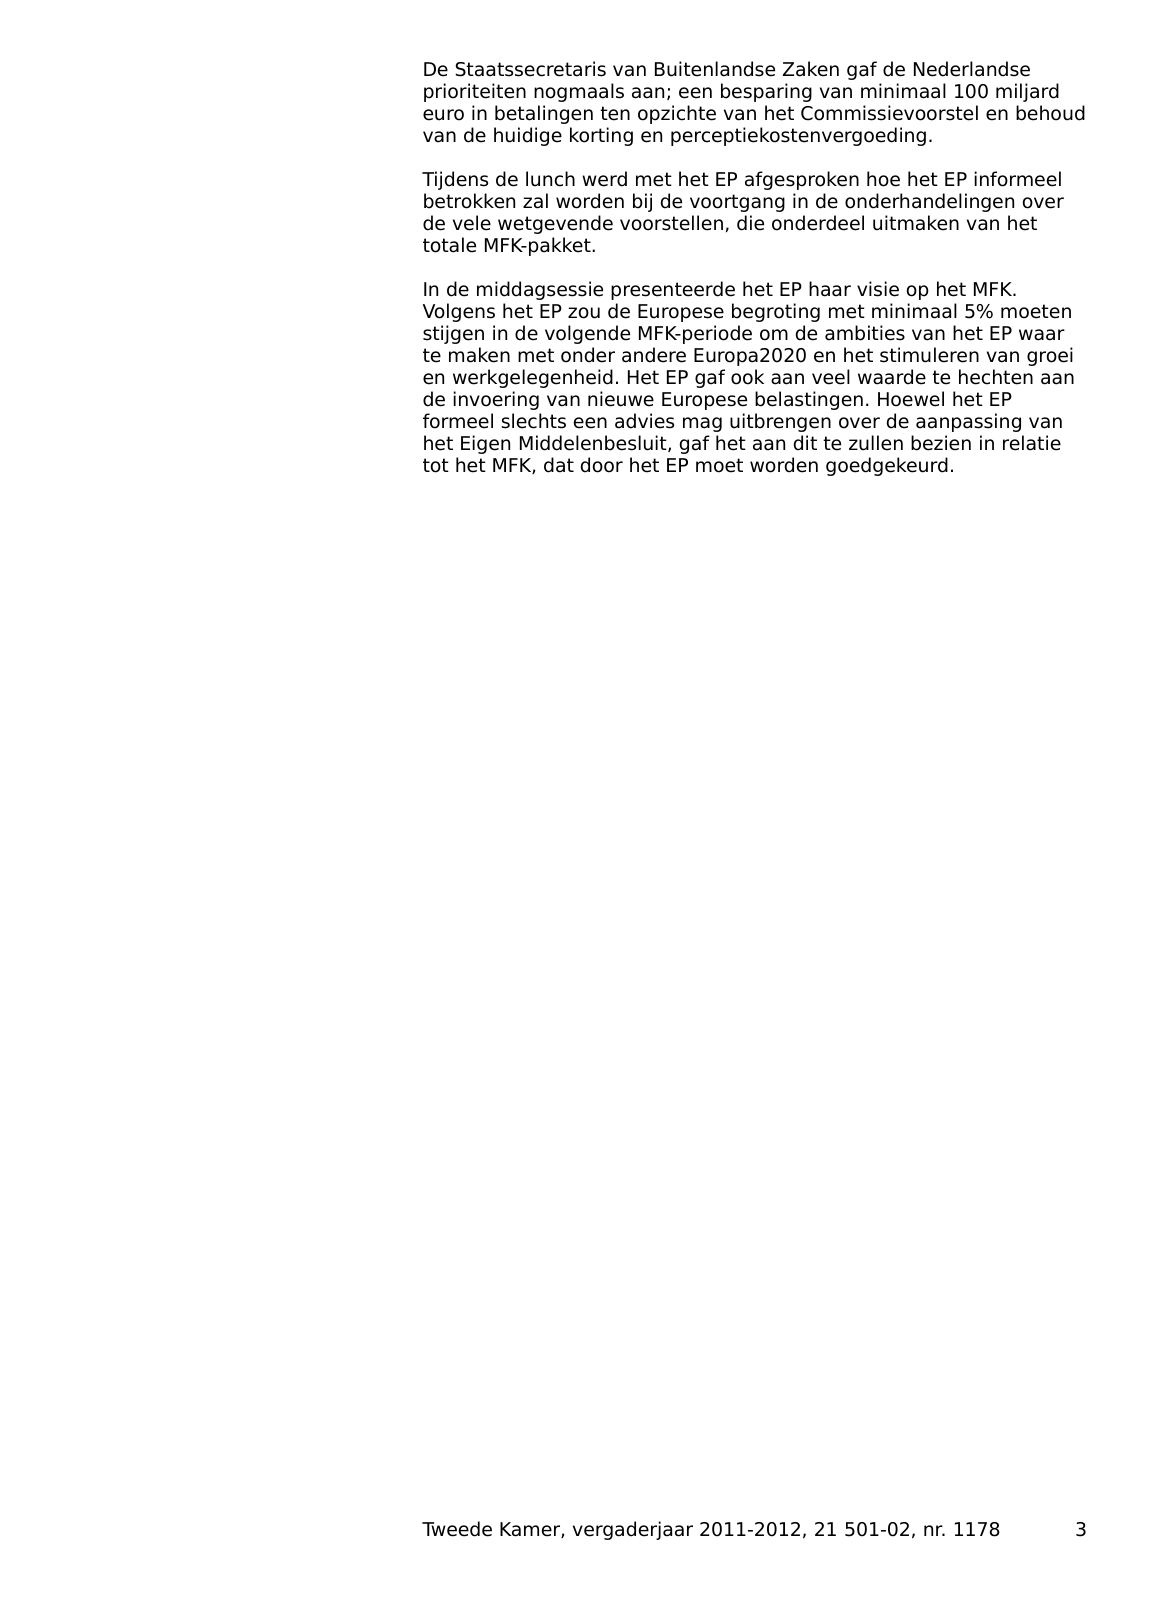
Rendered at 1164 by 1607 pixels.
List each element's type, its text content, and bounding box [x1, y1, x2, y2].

text De Staatssecretaris van Buitenlandse Zaken gaf de Nederlandse prioriteiten nogmaals aan; een besparing van minimaal 100 miljard euro in betalingen ten opzichte van het Commissievoorstel en behoud van de huidige korting en perceptiekostenvergoeding. [422, 59, 1087, 147]
text Tijdens de lunch werd met het EP afgesproken hoe het EP informeel betrokken zal worden bij de voortgang in de onderhandelingen over de vele wetgevende voorstellen, die onderdeel uitmaken van het totale MFK-pakket. [422, 169, 1087, 257]
text In de middagsessie presenteerde het EP haar visie op het MFK. Volgens het EP zou de Europese begroting met minimaal 5% moeten stijgen in de volgende MFK-periode om de ambities van het EP waar te maken met onder andere Europa2020 en het stimuleren van groei en werkgelegenheid. Het EP gaf ook aan veel waarde te hechten aan de invoering van nieuwe Europese belastingen. Hoewel het EP formeel slechts een advies mag uitbrengen over de aanpassing van het Eigen Middelenbesluit, gaf het aan dit te zullen bezien in relatie tot het MFK, dat door het EP moet worden goedgekeurd. [422, 279, 1087, 477]
